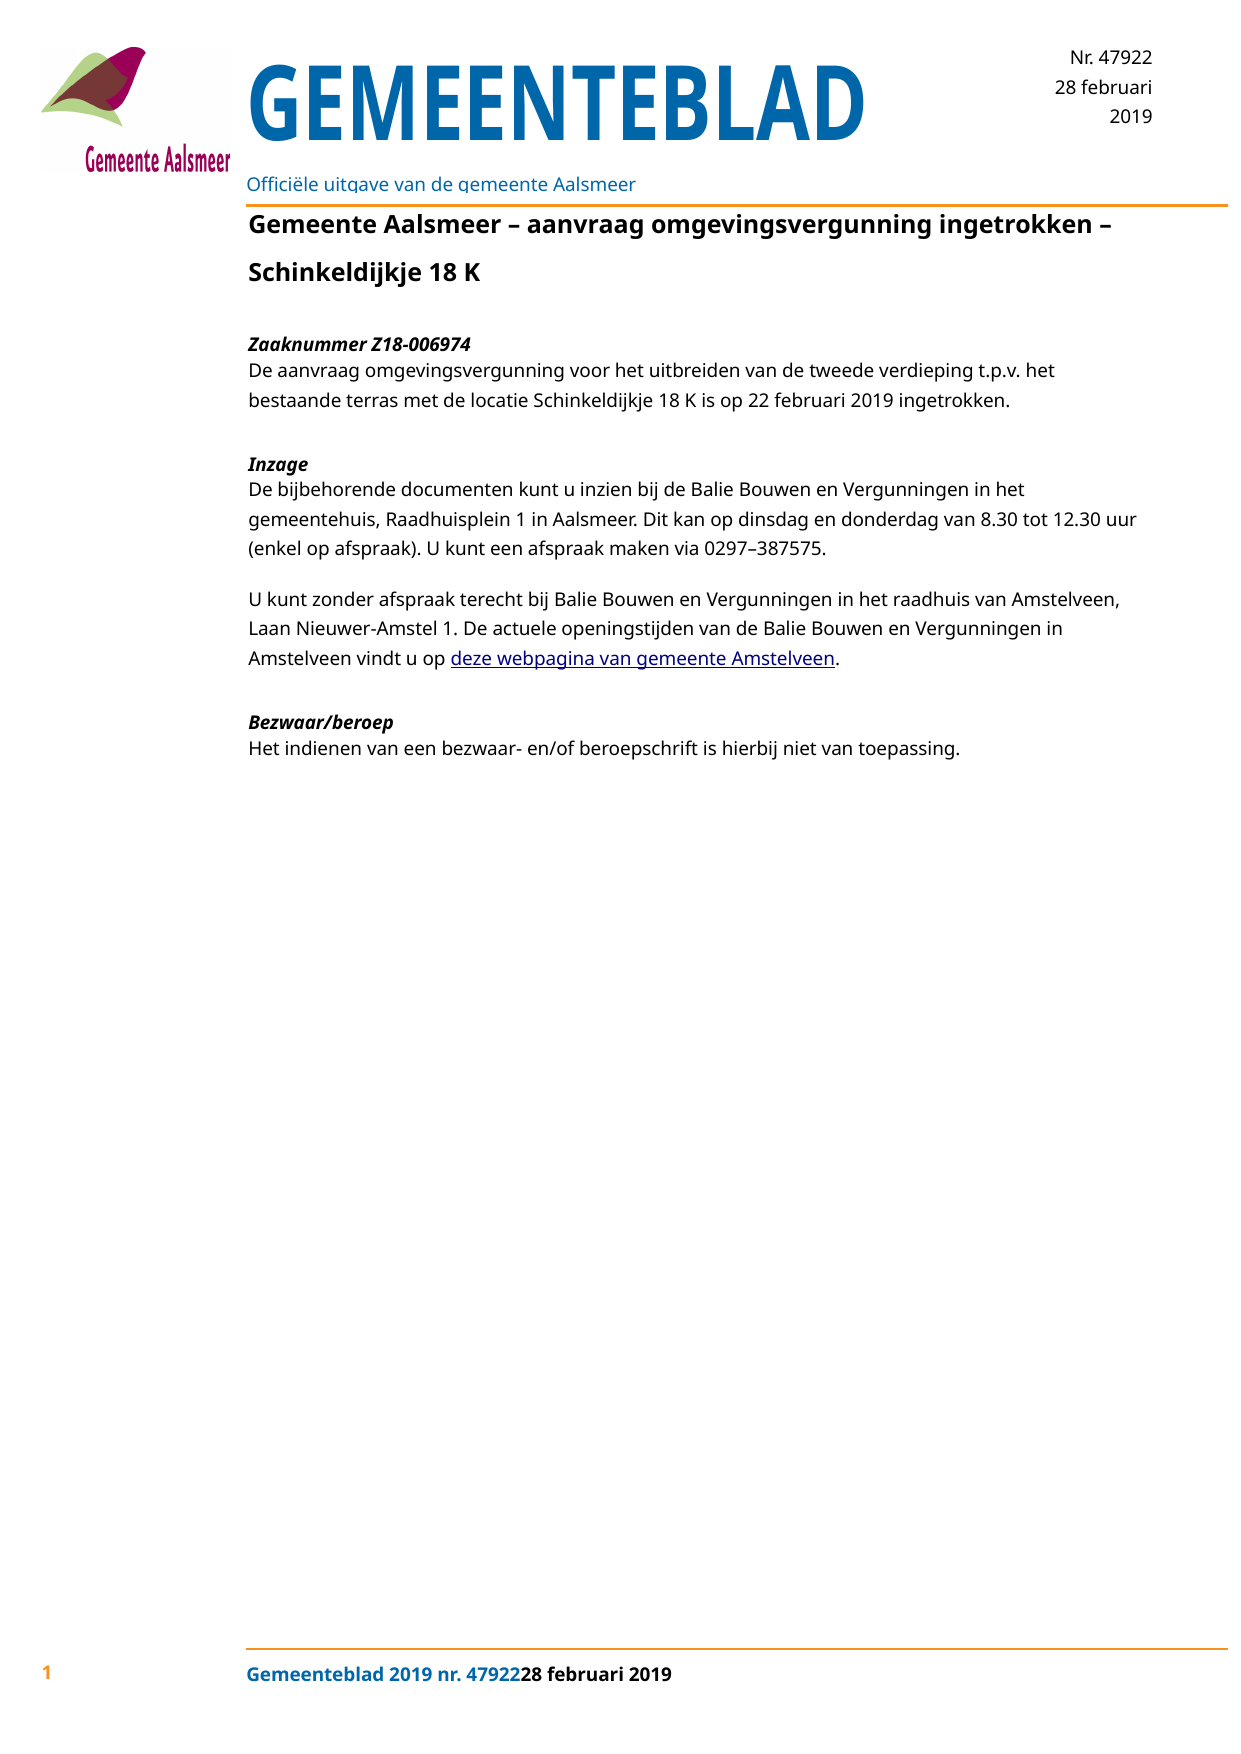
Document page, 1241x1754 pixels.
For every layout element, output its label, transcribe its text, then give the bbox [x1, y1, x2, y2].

text Het indienen van een bezwaar- en/of beroepschrift is hierbij niet van toepassing. [248, 735, 1152, 761]
text Zaaknummer Z18-006974 [248, 331, 1152, 357]
text De bijbehorende documenten kunt u inzien bij de Balie Bouwen en Vergunningen in het gemeentehuis, Raadhuisplein 1 in Aalsmeer. Dit kan op dinsdag en donderdag van 8.30 tot 12.30 uur (enkel op afspraak). U kunt een afspraak maken via 0297–387575. [248, 476, 1152, 561]
text Gemeente Aalsmeer – aanvraag omgevingsvergunning ingetrokken – Schinkeldijkje 18 K [248, 207, 1152, 288]
text U kunt zonder afspraak terecht bij Balie Bouwen en Vergunningen in het raadhuis van Amstelveen, Laan Nieuwer-Amstel 1. De actuele openingstijden van de Balie Bouwen en Vergunningen in Amstelveen vindt u op deze webpagina van gemeente Amstelveen. [248, 586, 1152, 671]
picture [41, 47, 231, 172]
text De aanvraag omgevingsvergunning voor het uitbreiden van de tweede verdieping t.p.v. het bestaande terras met de locatie Schinkeldijkje 18 K is op 22 februari 2019 ingetrokken. [248, 357, 1152, 412]
text Bezwaar/beroep [248, 709, 1152, 735]
text Inzage [248, 451, 1152, 476]
